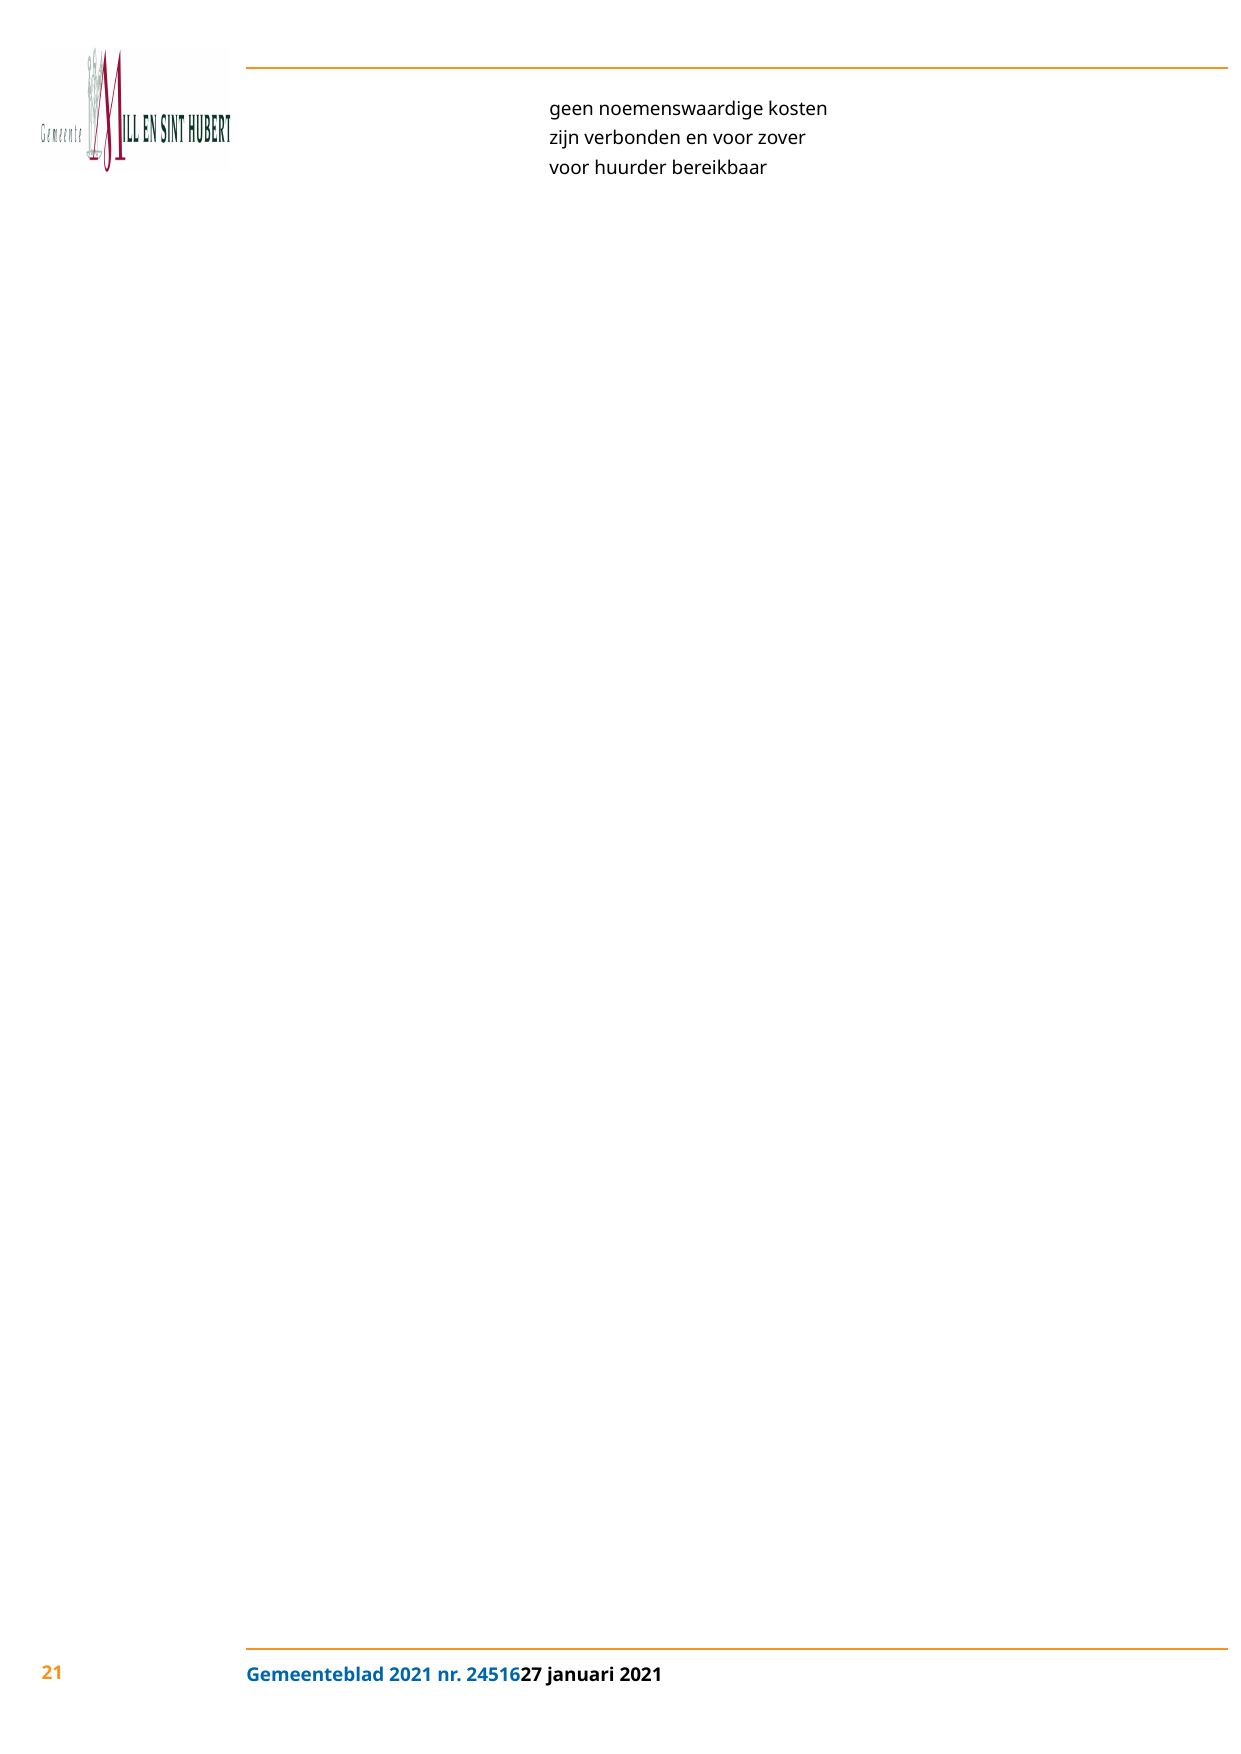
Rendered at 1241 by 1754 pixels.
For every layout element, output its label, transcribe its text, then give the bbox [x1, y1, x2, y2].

table_cell geen noemenswaardige kosten zijn verbonden en voor zover voor huurder bereikbaar [549, 95, 850, 180]
table_cell [248, 180, 549, 205]
table_cell [549, 180, 850, 205]
picture [41, 47, 231, 172]
table_cell [850, 180, 1152, 205]
table_cell [248, 95, 549, 180]
table_cell [850, 95, 1152, 180]
